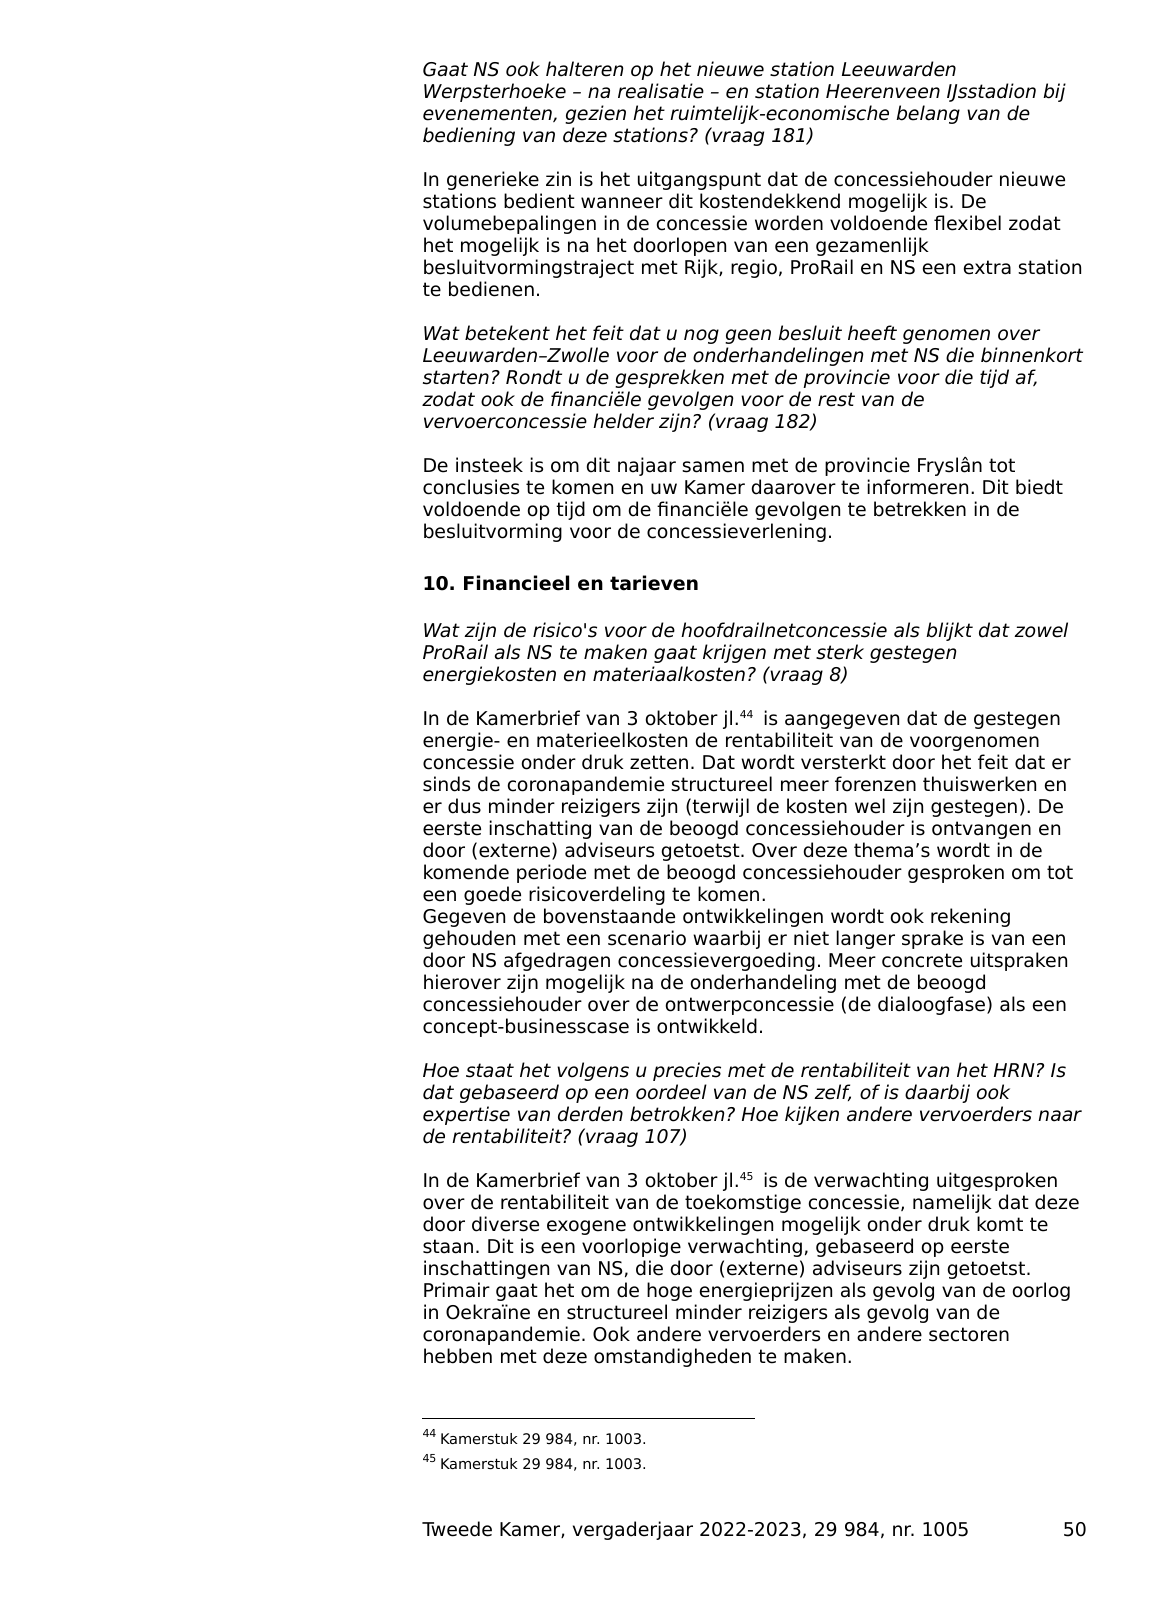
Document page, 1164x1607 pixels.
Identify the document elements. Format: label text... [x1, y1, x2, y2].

text In de Kamerbrief van 3 oktober jl. is aangegeven dat de gestegen energie- en materieelkosten de rentabiliteit van de voorgenomen concessie onder druk zetten. Dat wordt versterkt door het feit dat er sinds de coronapandemie structureel meer forenzen thuiswerken en er dus minder reizigers zijn (terwijl de kosten wel zijn gestegen). De eerste inschatting van de beoogd concessiehouder is ontvangen en door (externe) adviseurs getoetst. Over deze thema’s wordt in de komende periode met de beoogd concessiehouder gesproken om tot een goede risicoverdeling te komen. [422, 708, 1087, 906]
subtitle 10. Financieel en tarieven [422, 573, 1087, 595]
text Wat zijn de risico's voor de hoofdrailnetconcessie als blijkt dat zowel ProRail als NS te maken gaat krijgen met sterk gestegen energiekosten en materiaalkosten? (vraag 8) [422, 620, 1087, 686]
text Hoe staat het volgens u precies met de rentabiliteit van het HRN? Is dat gebaseerd op een oordeel van de NS zelf, of is daarbij ook expertise van derden betrokken? Hoe kijken andere vervoerders naar de rentabiliteit? (vraag 107) [422, 1060, 1087, 1148]
text In generieke zin is het uitgangspunt dat de concessiehouder nieuwe stations bedient wanneer dit kostendekkend mogelijk is. De volumebepalingen in de concessie worden voldoende flexibel zodat het mogelijk is na het doorlopen van een gezamenlijk besluitvormingstraject met Rijk, regio, ProRail en NS een extra station te bedienen. [422, 169, 1087, 301]
text Gegeven de bovenstaande ontwikkelingen wordt ook rekening gehouden met een scenario waarbij er niet langer sprake is van een door NS afgedragen concessievergoeding. Meer concrete uitspraken hierover zijn mogelijk na de onderhandeling met de beoogd concessiehouder over de ontwerpconcessie (de dialoogfase) als een concept-businesscase is ontwikkeld. [422, 906, 1087, 1038]
text In de Kamerbrief van 3 oktober jl. is de verwachting uitgesproken over de rentabiliteit van de toekomstige concessie, namelijk dat deze door diverse exogene ontwikkelingen mogelijk onder druk komt te staan. Dit is een voorlopige verwachting, gebaseerd op eerste inschattingen van NS, die door (externe) adviseurs zijn getoetst. Primair gaat het om de hoge energieprijzen als gevolg van de oorlog in Oekraïne en structureel minder reizigers als gevolg van de coronapandemie. Ook andere vervoerders en andere sectoren hebben met deze omstandigheden te maken. [422, 1170, 1087, 1368]
text Kamerstuk 29 984, nr. 1003. [422, 1452, 1087, 1474]
text De insteek is om dit najaar samen met de provincie Fryslân tot conclusies te komen en uw Kamer daarover te informeren. Dit biedt voldoende op tijd om de financiële gevolgen te betrekken in de besluitvorming voor de concessieverlening. [422, 455, 1087, 543]
text Gaat NS ook halteren op het nieuwe station Leeuwarden Werpsterhoeke – na realisatie – en station Heerenveen IJsstadion bij evenementen, gezien het ruimtelijk-economische belang van de bediening van deze stations? (vraag 181) [422, 59, 1087, 147]
text Wat betekent het feit dat u nog geen besluit heeft genomen over Leeuwarden–Zwolle voor de onderhandelingen met NS die binnenkort starten? Rondt u de gesprekken met de provincie voor die tijd af, zodat ook de financiële gevolgen voor de rest van de vervoerconcessie helder zijn? (vraag 182) [422, 323, 1087, 433]
text Kamerstuk 29 984, nr. 1003. [422, 1427, 1087, 1449]
